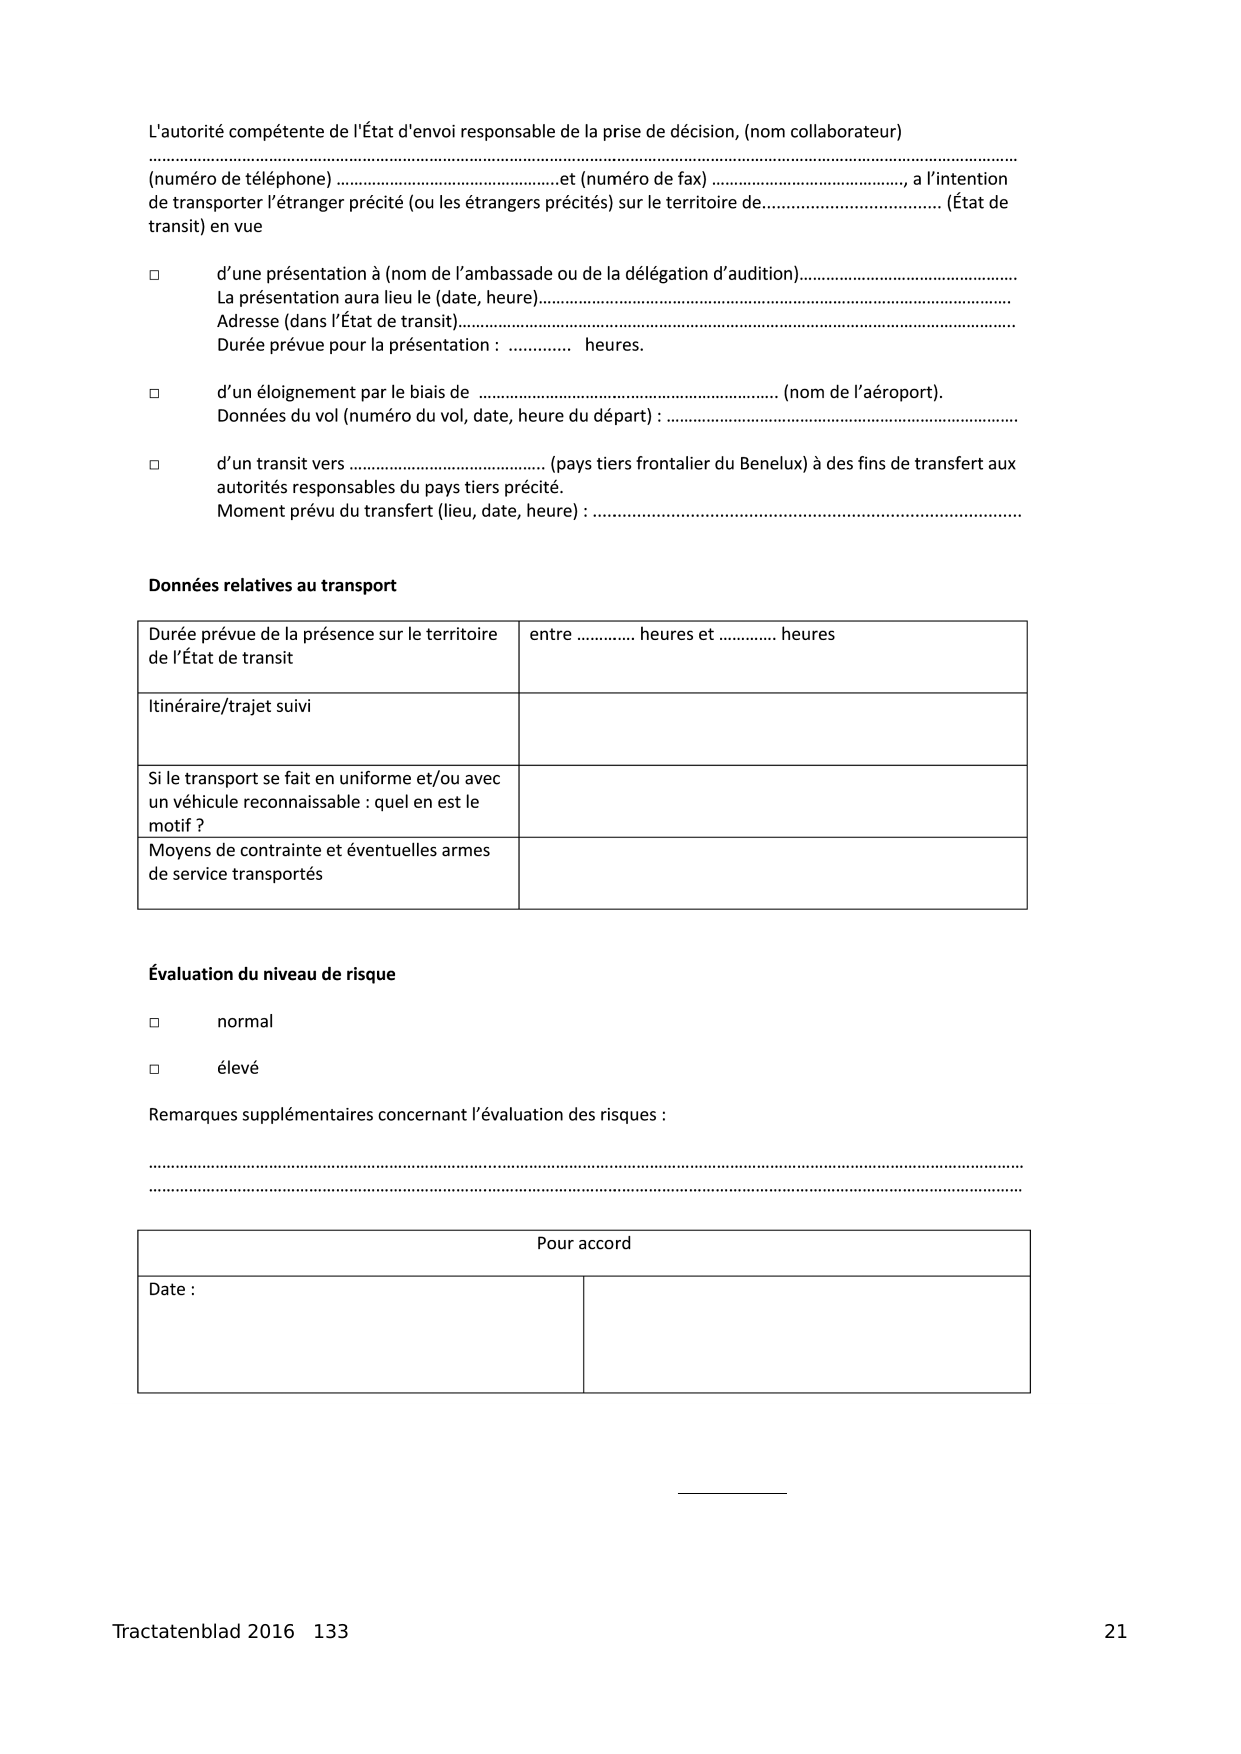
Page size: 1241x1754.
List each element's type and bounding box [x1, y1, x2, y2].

picture [112, 116, 1117, 919]
picture [112, 961, 1117, 1404]
